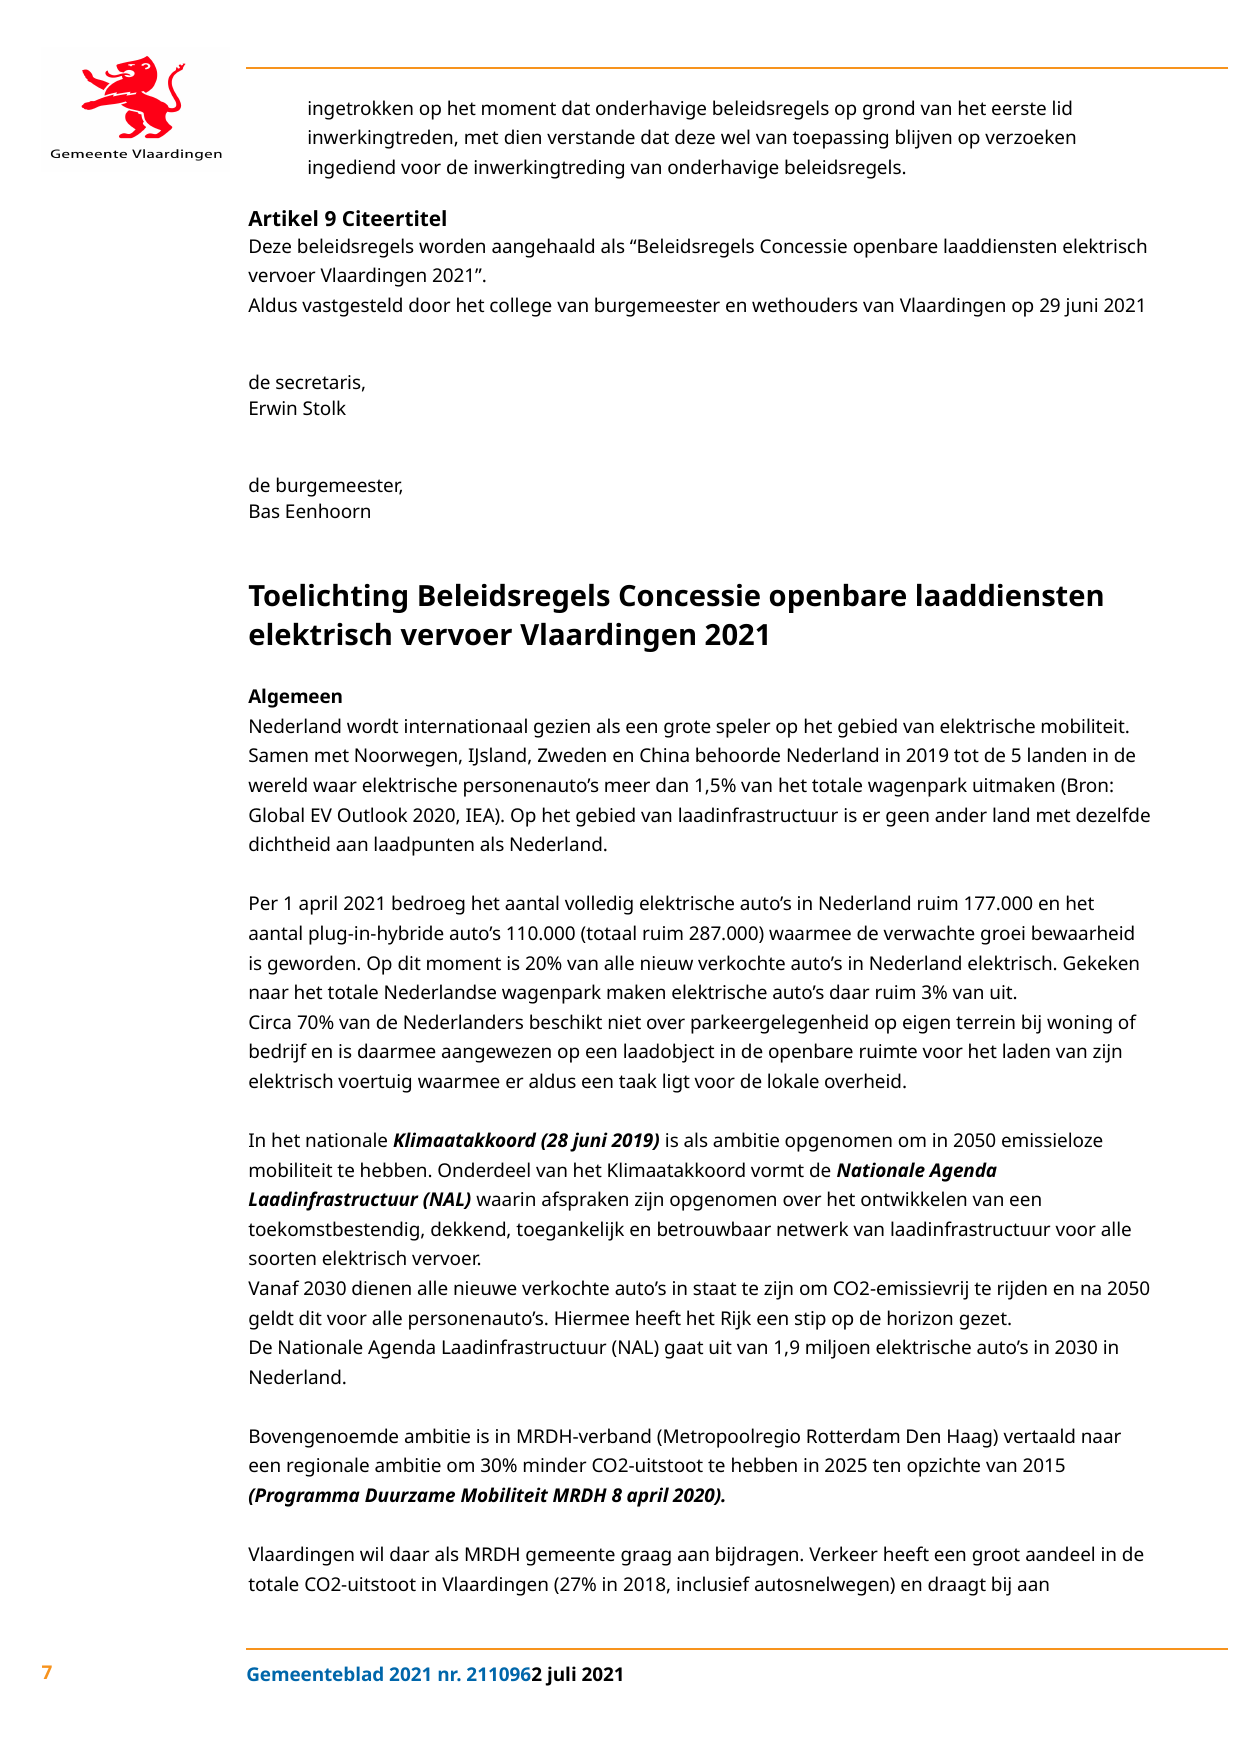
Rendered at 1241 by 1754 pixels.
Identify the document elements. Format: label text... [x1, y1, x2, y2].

text Nederland wordt internationaal gezien als een grote speler op het gebied van elektrische mobiliteit. Samen met Noorwegen, IJsland, Zweden en China behoorde Nederland in 2019 tot de 5 landen in de wereld waar elektrische personenauto’s meer dan 1,5% van het totale wagenpark uitmaken (Bron: Global EV Outlook 2020, IEA). Op het gebied van laadinfrastructuur is er geen ander land met dezelfde dichtheid aan laadpunten als Nederland. [248, 713, 1152, 857]
text Erwin Stolk [248, 395, 1152, 421]
text Vanaf 2030 dienen alle nieuwe verkochte auto’s in staat te zijn om CO2-emissievrij te rijden en na 2050 geldt dit voor alle personenauto’s. Hiermee heeft het Rijk een stip op de horizon gezet. [248, 1275, 1152, 1331]
text Artikel 9 Citeertitel [248, 204, 1152, 233]
text Toelichting Beleidsregels Concessie openbare laaddiensten elektrisch vervoer Vlaardingen 2021 [248, 575, 1152, 654]
text Algemeen [248, 683, 1152, 709]
text Vlaardingen wil daar als MRDH gemeente graag aan bijdragen. Verkeer heeft een groot aandeel in de totale CO2-uitstoot in Vlaardingen (27% in 2018, inclusief autosnelwegen) en draagt bij aan [248, 1541, 1152, 1597]
text Per 1 april 2021 bedroeg het aantal volledig elektrische auto’s in Nederland ruim 177.000 en het aantal plug-in-hybride auto’s 110.000 (totaal ruim 287.000) waarmee de verwachte groei bewaarheid is geworden. Op dit moment is 20% van alle nieuw verkochte auto’s in Nederland elektrisch. Gekeken naar het totale Nederlandse wagenpark maken elektrische auto’s daar ruim 3% van uit. [248, 891, 1152, 1005]
text Aldus vastgesteld door het college van burgemeester en wethouders van Vlaardingen op 29 juni 2021 [248, 292, 1152, 318]
list ingetrokken op het moment dat onderhavige beleidsregels op grond van het eerste lid inwerkingtreden, met dien verstande dat deze wel van toepassing blijven op verzoeken ingediend voor de inwerkingtreding van onderhavige beleidsregels. [248, 95, 1152, 180]
picture [41, 47, 231, 172]
text de burgemeester, [248, 472, 1152, 498]
text Bas Eenhoorn [248, 498, 1152, 523]
text Bovengenoemde ambitie is in MRDH-verband (Metropoolregio Rotterdam Den Haag) vertaald naar een regionale ambitie om 30% minder CO2-uitstoot te hebben in 2025 ten opzichte van 2015 (Programma Duurzame Mobiliteit MRDH 8 april 2020). [248, 1423, 1152, 1508]
text De Nationale Agenda Laadinfrastructuur (NAL) gaat uit van 1,9 miljoen elektrische auto’s in 2030 in Nederland. [248, 1334, 1152, 1390]
text In het nationale Klimaatakkoord (28 juni 2019) is als ambitie opgenomen om in 2050 emissieloze mobiliteit te hebben. Onderdeel van het Klimaatakkoord vormt de Nationale Agenda Laadinfrastructuur (NAL) waarin afspraken zijn opgenomen over het ontwikkelen van een toekomstbestendig, dekkend, toegankelijk en betrouwbaar netwerk van laadinfrastructuur voor alle soorten elektrisch vervoer. [248, 1127, 1152, 1271]
text de secretaris, [248, 369, 1152, 395]
text Deze beleidsregels worden aangehaald als “Beleidsregels Concessie openbare laaddiensten elektrisch vervoer Vlaardingen 2021”. [248, 233, 1152, 288]
text Circa 70% van de Nederlanders beschikt niet over parkeergelegenheid op eigen terrein bij woning of bedrijf en is daarmee aangewezen op een laadobject in de openbare ruimte voor het laden van zijn elektrisch voertuig waarmee er aldus een taak ligt voor de lokale overheid. [248, 1009, 1152, 1094]
